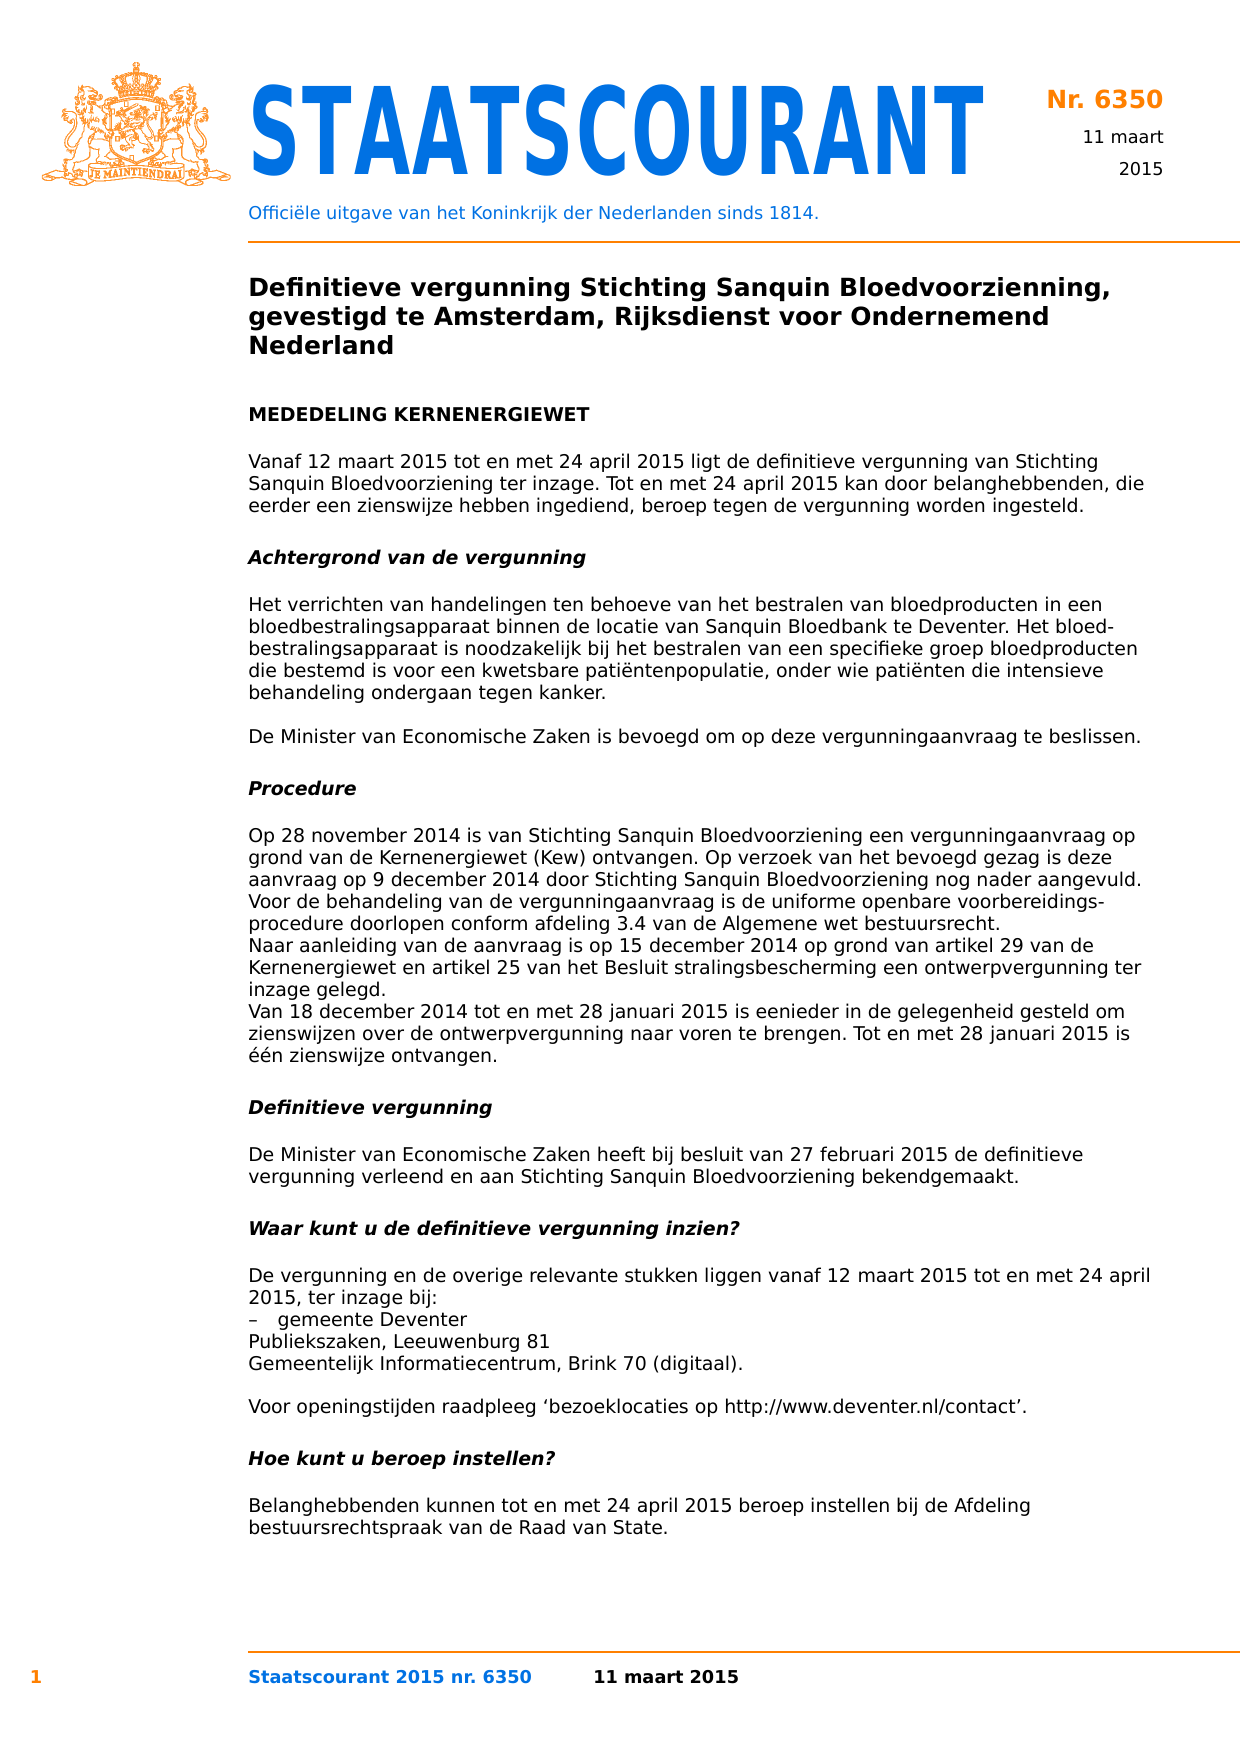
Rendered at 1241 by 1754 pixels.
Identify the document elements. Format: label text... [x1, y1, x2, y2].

text Voor openingstijden raadpleeg ‘bezoeklocaties op http://www.deventer.nl/contact’. [248, 1396, 1163, 1418]
table_cell 2015 [998, 153, 1240, 203]
table_header Nr. 6350 [998, 62, 1240, 121]
subtitle Waar kunt u de definitieve vergunning inzien? [248, 1218, 1163, 1239]
subtitle Definitieve vergunning Stichting Sanquin Bloedvoorzienning, gevestigd te Amsterdam, Rijksdienst voor Ondernemend Nederland [248, 273, 1163, 361]
text De Minister van Economische Zaken is bevoegd om op deze vergunningaanvraag te beslissen. [248, 726, 1163, 748]
table_header [25, 62, 248, 241]
text Op 28 november 2014 is van Stichting Sanquin Bloedvoorziening een vergunningaanvraag op grond van de Kernenergiewet (Kew) ontvangen. Op verzoek van het bevoegd gezag is deze aanvraag op 9 december 2014 door Stichting Sanquin Bloedvoorziening nog nader aangevuld. Voor de behandeling van de vergunningaanvraag is de uniforme openbare voorbereidings-procedure doorlopen conform afdeling 3.4 van de Algemene wet bestuursrecht. [248, 825, 1163, 935]
text De Minister van Economische Zaken heeft bij besluit van 27 februari 2015 de definitieve vergunning verleend en aan Stichting Sanquin Bloedvoorziening bekendgemaakt. [248, 1144, 1163, 1188]
text Het verrichten van handelingen ten behoeve van het bestralen van bloedproducten in een bloedbestralingsapparaat binnen de locatie van Sanquin Bloedbank te Deventer. Het bloed-bestralingsapparaat is noodzakelijk bij het bestralen van een specifieke groep bloedproducten die bestemd is voor een kwetsbare patiëntenpopulatie, onder wie patiënten die intensieve behandeling ondergaan tegen kanker. [248, 594, 1163, 704]
text Belanghebbenden kunnen tot en met 24 april 2015 beroep instellen bij de Afdeling bestuursrechtspraak van de Raad van State. [248, 1495, 1163, 1539]
text Naar aanleiding van de aanvraag is op 15 december 2014 op grond van artikel 29 van de Kernenergiewet en artikel 25 van het Besluit stralingsbescherming een ontwerpvergunning ter inzage gelegd. [248, 935, 1163, 1001]
text Vanaf 12 maart 2015 tot en met 24 april 2015 ligt de definitieve vergunning van Stichting Sanquin Bloedvoorziening ter inzage. Tot en met 24 april 2015 kan door belanghebbenden, die eerder een zienswijze hebben ingediend, beroep tegen de vergunning worden ingesteld. [248, 451, 1163, 517]
table_cell Officiële uitgave van het Koninkrijk der Nederlanden sinds 1814. [248, 203, 1240, 241]
text Van 18 december 2014 tot en met 28 januari 2015 is eenieder in de gelegenheid gesteld om zienswijzen over de ontwerpvergunning naar voren te brengen. Tot en met 28 januari 2015 is één zienswijze ontvangen. [248, 1001, 1163, 1067]
text Gemeentelijk Informatiecentrum, Brink 70 (digitaal). [248, 1352, 1163, 1374]
subtitle Achtergrond van de vergunning [248, 547, 1163, 569]
table_header STAATSCOURANT [248, 62, 998, 203]
subtitle Hoe kunt u beroep instellen? [248, 1448, 1163, 1470]
text Publiekszaken, Leeuwenburg 81 [248, 1331, 1163, 1352]
picture [41, 62, 231, 186]
text – gemeente Deventer [248, 1308, 1163, 1331]
subtitle Definitieve vergunning [248, 1097, 1163, 1119]
text De vergunning en de overige relevante stukken liggen vanaf 12 maart 2015 tot en met 24 april 2015, ter inzage bij: [248, 1264, 1163, 1308]
subtitle Procedure [248, 778, 1163, 800]
subtitle MEDEDELING KERNENERGIEWET [248, 404, 1163, 426]
table_cell 11 maart [998, 121, 1240, 153]
